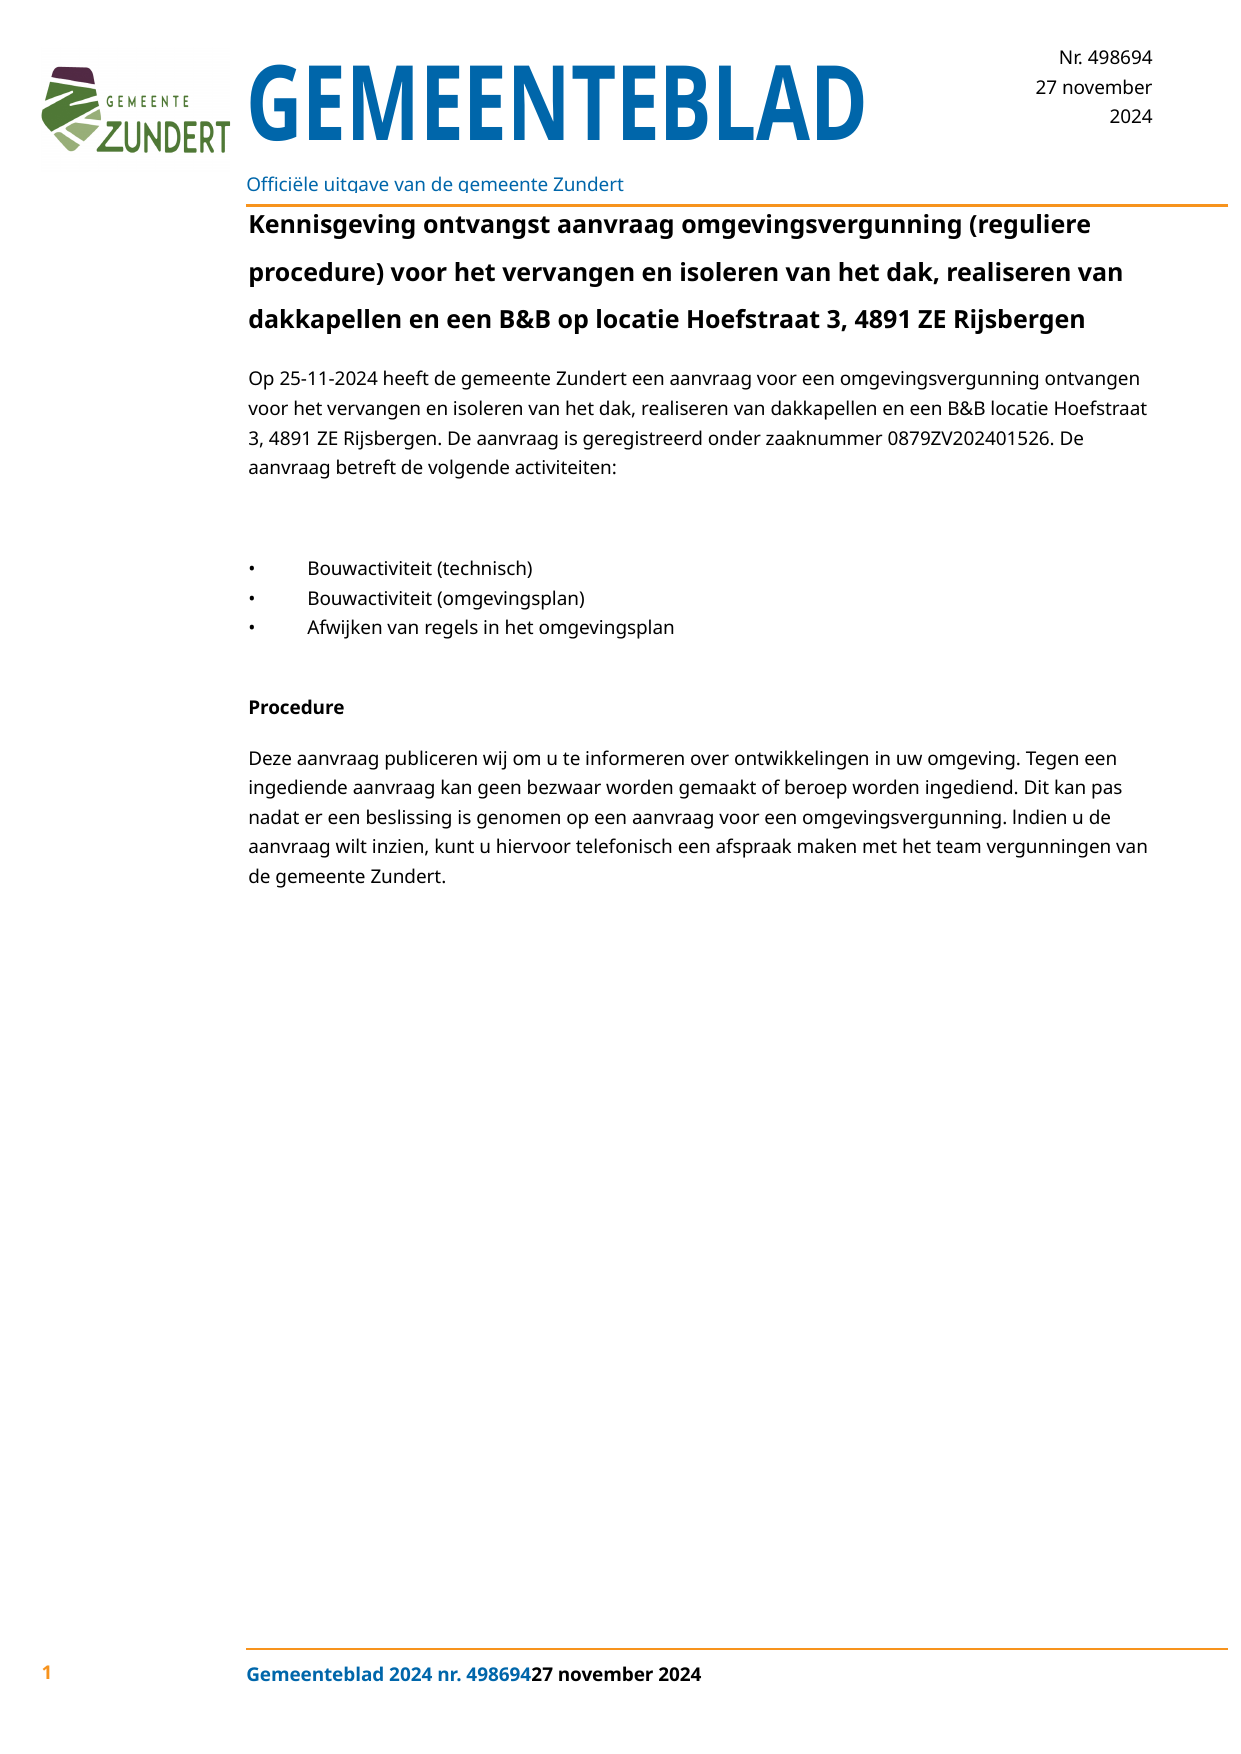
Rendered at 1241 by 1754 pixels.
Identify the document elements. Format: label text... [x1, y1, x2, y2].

text Deze aanvraag publiceren wij om u te informeren over ontwikkelingen in uw omgeving. Tegen een ingediende aanvraag kan geen bezwaar worden gemaakt of beroep worden ingediend. Dit kan pas nadat er een beslissing is genomen op een aanvraag voor een omgevingsvergunning. lndien u de aanvraag wilt inzien, kunt u hiervoor telefonisch een afspraak maken met het team vergunningen van de gemeente Zundert. [248, 745, 1152, 889]
picture [41, 47, 231, 172]
list Afwijken van regels in het omgevingsplan [248, 614, 1152, 640]
list Bouwactiviteit (omgevingsplan) [248, 585, 1152, 610]
text Op 25-11-2024 heeft de gemeente Zundert een aanvraag voor een omgevingsvergunning ontvangen voor het vervangen en isoleren van het dak, realiseren van dakkapellen en een B&B locatie Hoefstraat 3, 4891 ZE Rijsbergen. De aanvraag is geregistreerd onder zaaknummer 0879ZV202401526. De aanvraag betreft de volgende activiteiten: [248, 366, 1152, 480]
text Procedure [248, 694, 1152, 720]
list Bouwactiviteit (technisch) [248, 555, 1152, 581]
text Kennisgeving ontvangst aanvraag omgevingsvergunning (reguliere procedure) voor het vervangen en isoleren van het dak, realiseren van dakkapellen en een B&B op locatie Hoefstraat 3, 4891 ZE Rijsbergen [248, 207, 1152, 336]
